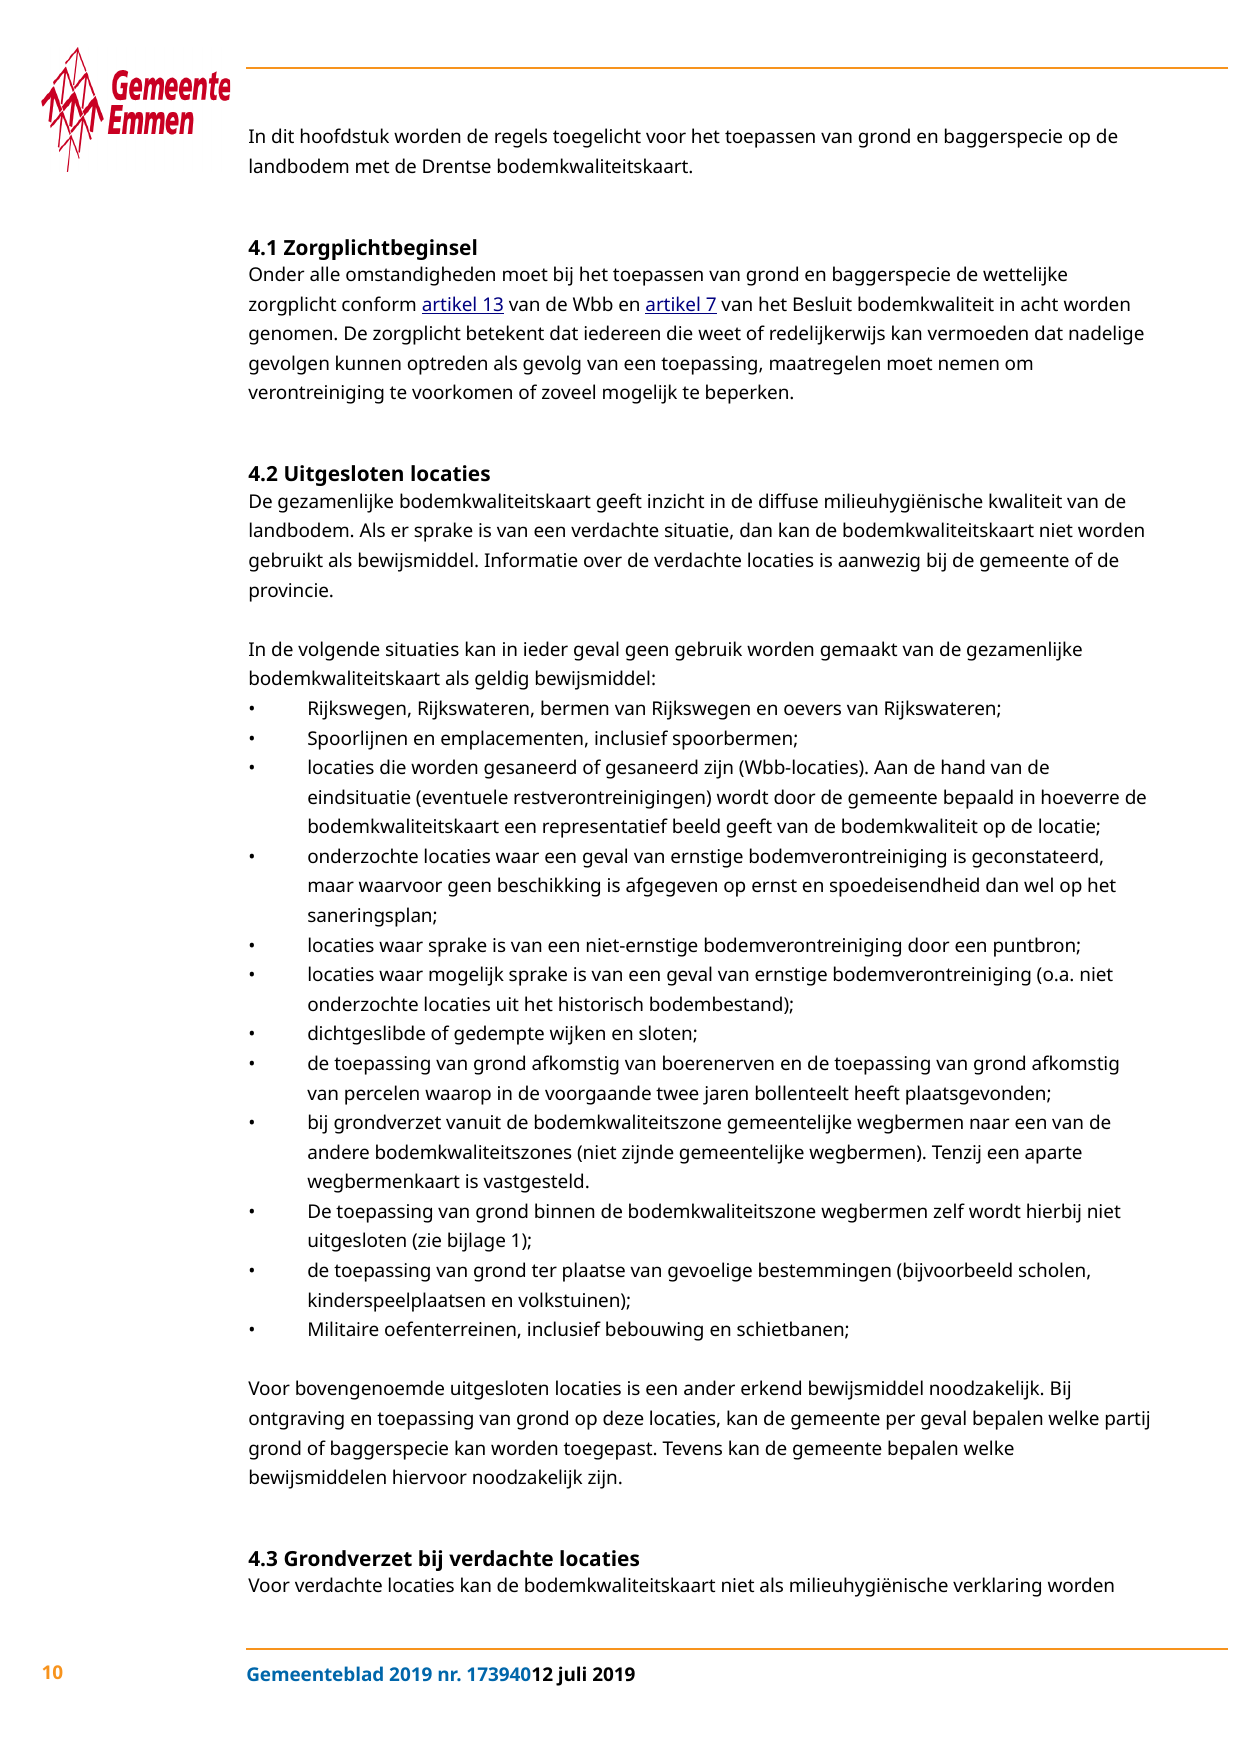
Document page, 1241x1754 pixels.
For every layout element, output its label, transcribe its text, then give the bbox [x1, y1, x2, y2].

text Voor verdachte locaties kan de bodemkwaliteitskaart niet als milieuhygiënische verklaring worden [248, 1573, 1152, 1598]
text 4.1 Zorgplichtbeginsel [248, 233, 1152, 261]
text In de volgende situaties kan in ieder geval geen gebruik worden gemaakt van de gezamenlijke bodemkwaliteitskaart als geldig bewijsmiddel: [248, 636, 1152, 691]
list Spoorlijnen en emplacementen, inclusief spoorbermen; [248, 725, 1152, 750]
list De toepassing van grond binnen de bodemkwaliteitszone wegbermen zelf wordt hierbij niet uitgesloten (zie bijlage 1); [248, 1198, 1152, 1253]
list de toepassing van grond afkomstig van boerenerven en de toepassing van grond afkomstig van percelen waarop in de voorgaande twee jaren bollenteelt heeft plaatsgevonden; [248, 1050, 1152, 1105]
list locaties waar mogelijk sprake is van een geval van ernstige bodemverontreiniging (o.a. niet onderzochte locaties uit het historisch bodembestand); [248, 961, 1152, 1017]
text 4.2 Uitgesloten locaties [248, 459, 1152, 488]
text In dit hoofdstuk worden de regels toegelicht voor het toepassen van grond en baggerspecie op de landbodem met de Drentse bodemkwaliteitskaart. [248, 123, 1152, 178]
list de toepassing van grond ter plaatse van gevoelige bestemmingen (bijvoorbeeld scholen, kinderspeelplaatsen en volkstuinen); [248, 1257, 1152, 1312]
text Onder alle omstandigheden moet bij het toepassen van grond en baggerspecie de wettelijke zorgplicht conform artikel 13 van de Wbb en artikel 7 van het Besluit bodemkwaliteit in acht worden genomen. De zorgplicht betekent dat iedereen die weet of redelijkerwijs kan vermoeden dat nadelige gevolgen kunnen optreden als gevolg van een toepassing, maatregelen moet nemen om verontreiniging te voorkomen of zoveel mogelijk te beperken. [248, 261, 1152, 405]
list Militaire oefenterreinen, inclusief bebouwing en schietbanen; [248, 1316, 1152, 1342]
list onderzochte locaties waar een geval van ernstige bodemverontreiniging is geconstateerd, maar waarvoor geen beschikking is afgegeven op ernst en spoedeisendheid dan wel op het saneringsplan; [248, 843, 1152, 928]
list bij grondverzet vanuit de bodemkwaliteitszone gemeentelijke wegbermen naar een van de andere bodemkwaliteitszones (niet zijnde gemeentelijke wegbermen). Tenzij een aparte wegbermenkaart is vastgesteld. [248, 1109, 1152, 1194]
text 4.3 Grondverzet bij verdachte locaties [248, 1544, 1152, 1573]
picture [41, 47, 231, 172]
list dichtgeslibde of gedempte wijken en sloten; [248, 1021, 1152, 1046]
text Voor bovengenoemde uitgesloten locaties is een ander erkend bewijsmiddel noodzakelijk. Bij ontgraving en toepassing van grond op deze locaties, kan de gemeente per geval bepalen welke partij grond of baggerspecie kan worden toegepast. Tevens kan de gemeente bepalen welke bewijsmiddelen hiervoor noodzakelijk zijn. [248, 1376, 1152, 1490]
list Rijkswegen, Rijkswateren, bermen van Rijkswegen en oevers van Rijkswateren; [248, 695, 1152, 721]
list locaties die worden gesaneerd of gesaneerd zijn (Wbb-locaties). Aan de hand van de eindsituatie (eventuele restverontreinigingen) wordt door de gemeente bepaald in hoeverre de bodemkwaliteitskaart een representatief beeld geeft van de bodemkwaliteit op de locatie; [248, 754, 1152, 839]
text De gezamenlijke bodemkwaliteitskaart geeft inzicht in de diffuse milieuhygiënische kwaliteit van de landbodem. Als er sprake is van een verdachte situatie, dan kan de bodemkwaliteitskaart niet worden gebruikt als bewijsmiddel. Informatie over de verdachte locaties is aanwezig bij de gemeente of de provincie. [248, 488, 1152, 602]
list locaties waar sprake is van een niet-ernstige bodemverontreiniging door een puntbron; [248, 932, 1152, 957]
